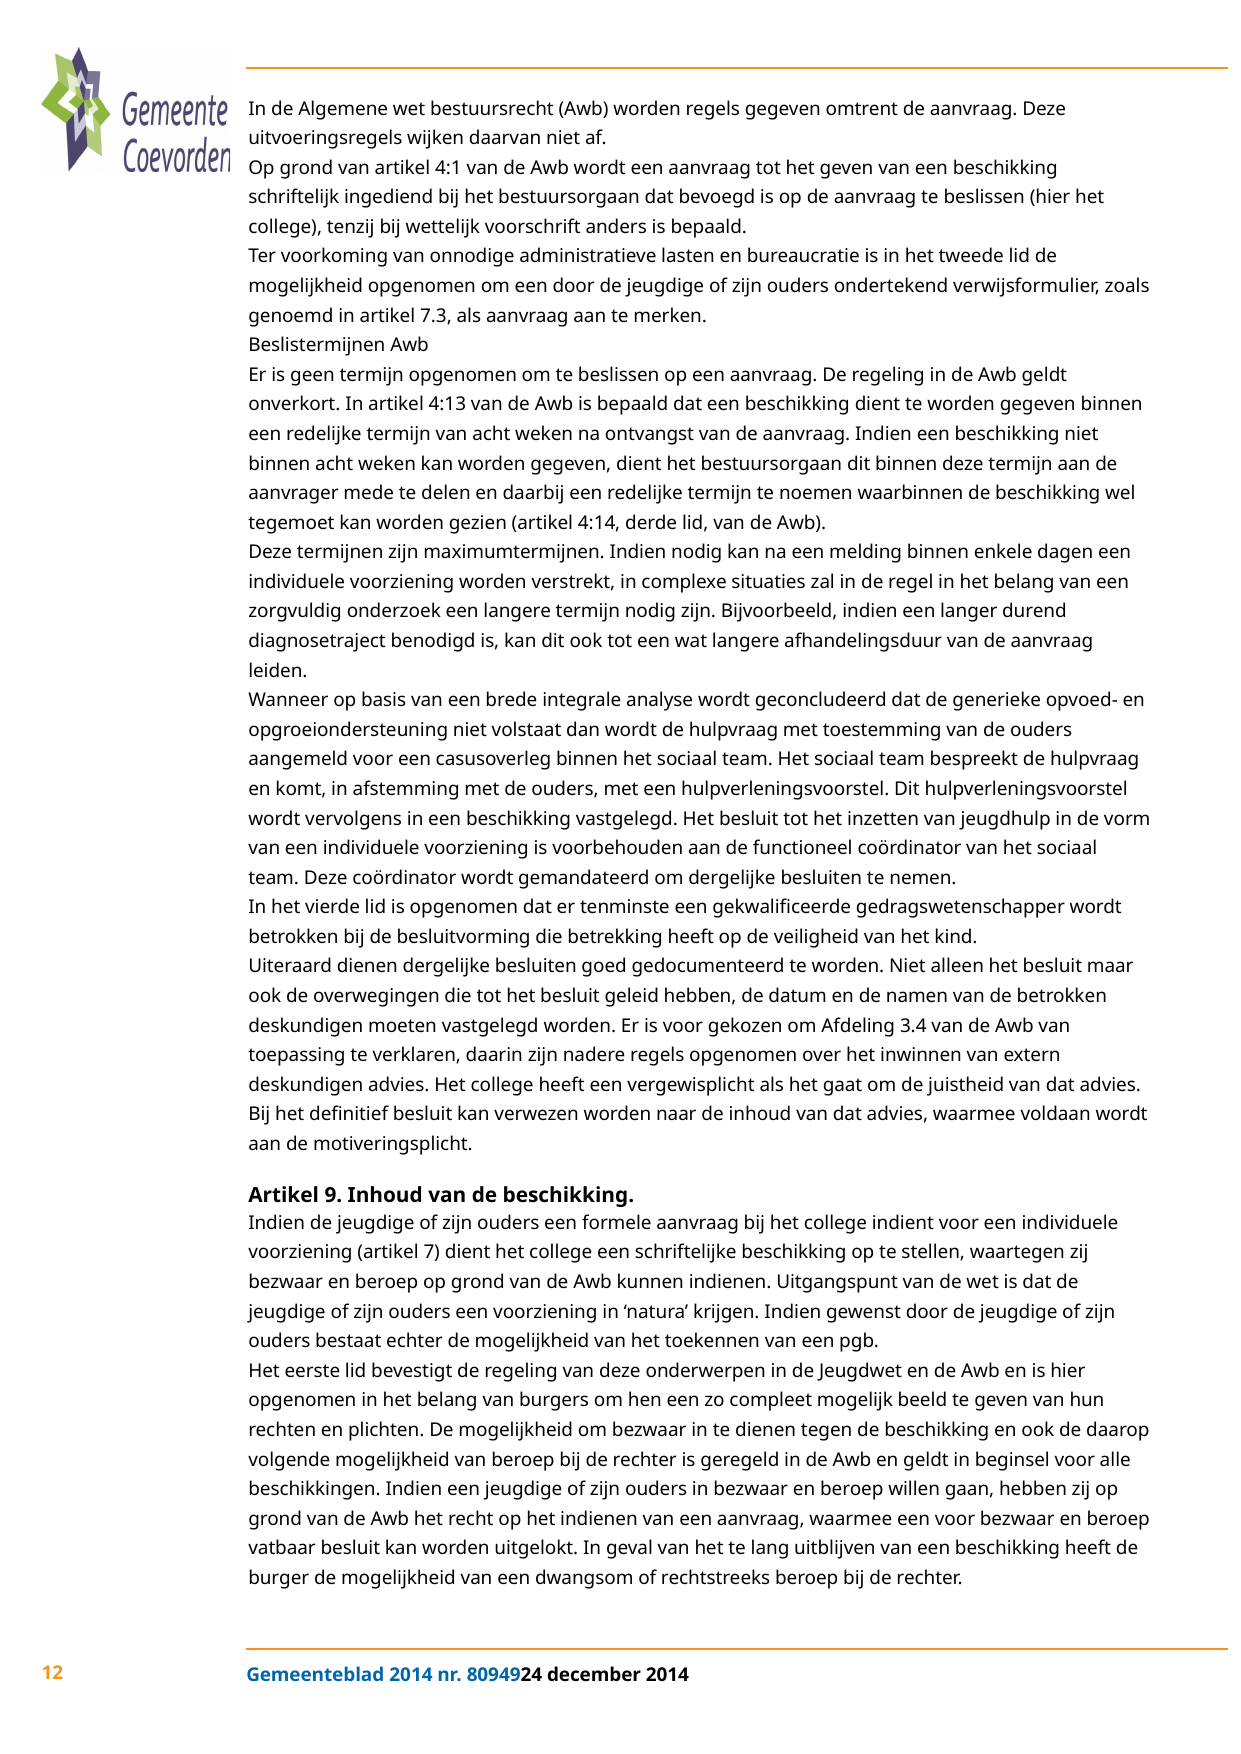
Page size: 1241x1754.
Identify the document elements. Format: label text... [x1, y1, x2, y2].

text Beslistermijnen Awb [248, 331, 1152, 357]
text Ter voorkoming van onnodige administratieve lasten en bureaucratie is in het tweede lid de mogelijkheid opgenomen om een door de jeugdige of zijn ouders ondertekend verwijsformulier, zoals genoemd in artikel 7.3, als aanvraag aan te merken. [248, 243, 1152, 328]
text Indien de jeugdige of zijn ouders een formele aanvraag bij het college indient voor een individuele voorziening (artikel 7) dient het college een schriftelijke beschikking op te stellen, waartegen zij bezwaar en beroep op grond van de Awb kunnen indienen. Uitgangspunt van de wet is dat de jeugdige of zijn ouders een voorziening in ‘natura’ krijgen. Indien gewenst door de jeugdige of zijn ouders bestaat echter de mogelijkheid van het toekennen van een pgb. [248, 1209, 1152, 1353]
text Wanneer op basis van een brede integrale analyse wordt geconcludeerd dat de generieke opvoed- en opgroeiondersteuning niet volstaat dan wordt de hulpvraag met toestemming van de ouders aangemeld voor een casusoverleg binnen het sociaal team. Het sociaal team bespreekt de hulpvraag en komt, in afstemming met de ouders, met een hulpverleningsvoorstel. Dit hulpverleningsvoorstel wordt vervolgens in een beschikking vastgelegd. Het besluit tot het inzetten van jeugdhulp in de vorm van een individuele voorziening is voorbehouden aan de functioneel coördinator van het sociaal team. Deze coördinator wordt gemandateerd om dergelijke besluiten te nemen. [248, 686, 1152, 890]
text Uiteraard dienen dergelijke besluiten goed gedocumenteerd te worden. Niet alleen het besluit maar ook de overwegingen die tot het besluit geleid hebben, de datum en de namen van de betrokken deskundigen moeten vastgelegd worden. Er is voor gekozen om Afdeling 3.4 van de Awb van toepassing te verklaren, daarin zijn nadere regels opgenomen over het inwinnen van extern deskundigen advies. Het college heeft een vergewisplicht als het gaat om de juistheid van dat advies. Bij het definitief besluit kan verwezen worden naar de inhoud van dat advies, waarmee voldaan wordt aan de motiveringsplicht. [248, 953, 1152, 1156]
text In de Algemene wet bestuursrecht (Awb) worden regels gegeven omtrent de aanvraag. Deze uitvoeringsregels wijken daarvan niet af. [248, 95, 1152, 150]
text Het eerste lid bevestigt de regeling van deze onderwerpen in de Jeugdwet en de Awb en is hier opgenomen in het belang van burgers om hen een zo compleet mogelijk beeld te geven van hun rechten en plichten. De mogelijkheid om bezwaar in te dienen tegen de beschikking en ook de daarop volgende mogelijkheid van beroep bij de rechter is geregeld in de Awb en geldt in beginsel voor alle beschikkingen. Indien een jeugdige of zijn ouders in bezwaar en beroep willen gaan, hebben zij op grond van de Awb het recht op het indienen van een aanvraag, waarmee een voor bezwaar en beroep vatbaar besluit kan worden uitgelokt. In geval van het te lang uitblijven van een beschikking heeft de burger de mogelijkheid van een dwangsom of rechtstreeks beroep bij de rechter. [248, 1357, 1152, 1590]
picture [41, 47, 231, 172]
text Op grond van artikel 4:1 van de Awb wordt een aanvraag tot het geven van een beschikking schriftelijk ingediend bij het bestuursorgaan dat bevoegd is op de aanvraag te beslissen (hier het college), tenzij bij wettelijk voorschrift anders is bepaald. [248, 154, 1152, 239]
text In het vierde lid is opgenomen dat er tenminste een gekwalificeerde gedragswetenschapper wordt betrokken bij de besluitvorming die betrekking heeft op de veiligheid van het kind. [248, 893, 1152, 949]
text Artikel 9. Inhoud van de beschikking. [248, 1181, 1152, 1209]
text Deze termijnen zijn maximumtermijnen. Indien nodig kan na een melding binnen enkele dagen een individuele voorziening worden verstrekt, in complexe situaties zal in de regel in het belang van een zorgvuldig onderzoek een langere termijn nodig zijn. Bijvoorbeeld, indien een langer durend diagnosetraject benodigd is, kan dit ook tot een wat langere afhandelingsduur van de aanvraag leiden. [248, 538, 1152, 683]
text Er is geen termijn opgenomen om te beslissen op een aanvraag. De regeling in de Awb geldt onverkort. In artikel 4:13 van de Awb is bepaald dat een beschikking dient te worden gegeven binnen een redelijke termijn van acht weken na ontvangst van de aanvraag. Indien een beschikking niet binnen acht weken kan worden gegeven, dient het bestuursorgaan dit binnen deze termijn aan de aanvrager mede te delen en daarbij een redelijke termijn te noemen waarbinnen de beschikking wel tegemoet kan worden gezien (artikel 4:14, derde lid, van de Awb). [248, 361, 1152, 535]
